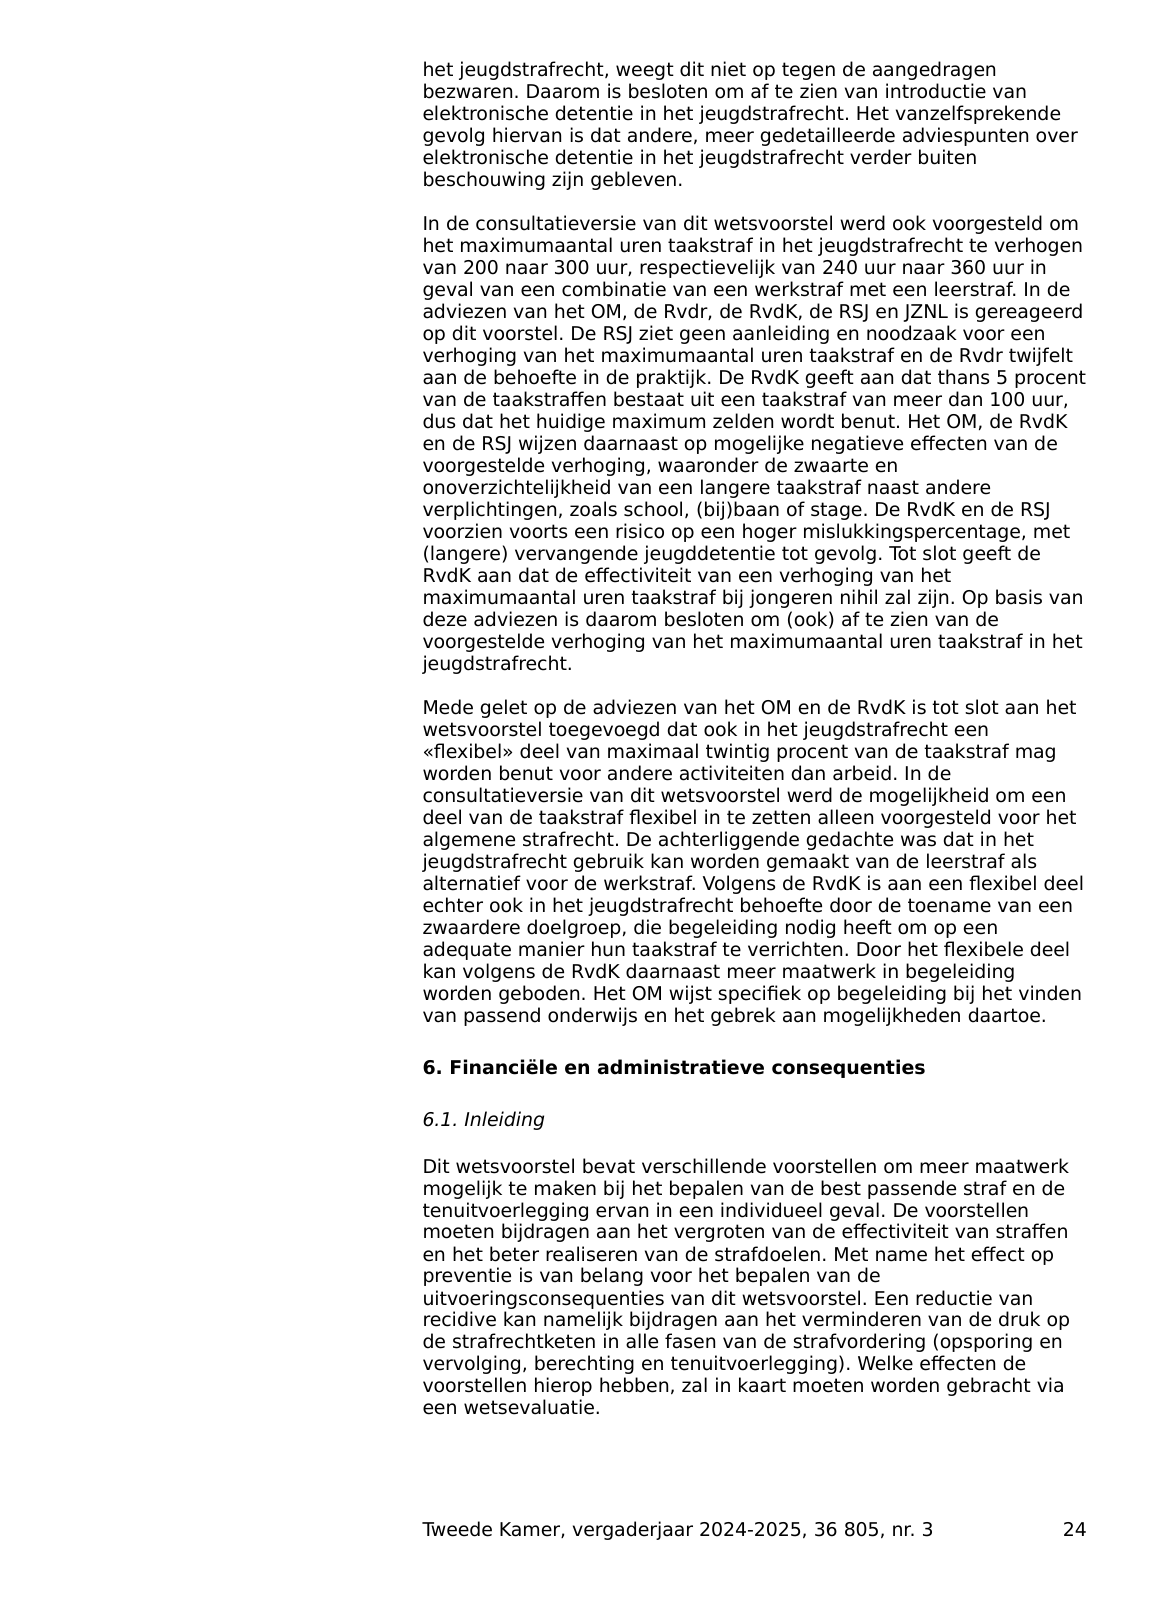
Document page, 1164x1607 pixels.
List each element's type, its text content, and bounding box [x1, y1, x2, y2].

text In de consultatieversie van dit wetsvoorstel werd ook voorgesteld om het maximumaantal uren taakstraf in het jeugdstrafrecht te verhogen van 200 naar 300 uur, respectievelijk van 240 uur naar 360 uur in geval van een combinatie van een werkstraf met een leerstraf. In de adviezen van het OM, de Rvdr, de RvdK, de RSJ en JZNL is gereageerd op dit voorstel. De RSJ ziet geen aanleiding en noodzaak voor een verhoging van het maximumaantal uren taakstraf en de Rvdr twijfelt aan de behoefte in de praktijk. De RvdK geeft aan dat thans 5 procent van de taakstraffen bestaat uit een taakstraf van meer dan 100 uur, dus dat het huidige maximum zelden wordt benut. Het OM, de RvdK en de RSJ wijzen daarnaast op mogelijke negatieve effecten van de voorgestelde verhoging, waaronder de zwaarte en onoverzichtelijkheid van een langere taakstraf naast andere verplichtingen, zoals school, (bij)baan of stage. De RvdK en de RSJ voorzien voorts een risico op een hoger mislukkingspercentage, met (langere) vervangende jeugddetentie tot gevolg. Tot slot geeft de RvdK aan dat de effectiviteit van een verhoging van het maximumaantal uren taakstraf bij jongeren nihil zal zijn. Op basis van deze adviezen is daarom besloten om (ook) af te zien van de voorgestelde verhoging van het maximumaantal uren taakstraf in het jeugdstrafrecht. [422, 213, 1087, 675]
subtitle 6.1. Inleiding [422, 1108, 1087, 1131]
subtitle 6. Financiële en administratieve consequenties [422, 1057, 1087, 1078]
text het jeugdstrafrecht, weegt dit niet op tegen de aangedragen bezwaren. Daarom is besloten om af te zien van introductie van elektronische detentie in het jeugdstrafrecht. Het vanzelfsprekende gevolg hiervan is dat andere, meer gedetailleerde adviespunten over elektronische detentie in het jeugdstrafrecht verder buiten beschouwing zijn gebleven. [422, 59, 1087, 191]
text Dit wetsvoorstel bevat verschillende voorstellen om meer maatwerk mogelijk te maken bij het bepalen van de best passende straf en de tenuitvoerlegging ervan in een individueel geval. De voorstellen moeten bijdragen aan het vergroten van de effectiviteit van straffen en het beter realiseren van de strafdoelen. Met name het effect op preventie is van belang voor het bepalen van de uitvoeringsconsequenties van dit wetsvoorstel. Een reductie van recidive kan namelijk bijdragen aan het verminderen van de druk op de strafrechtketen in alle fasen van de strafvordering (opsporing en vervolging, berechting en tenuitvoerlegging). Welke effecten de voorstellen hierop hebben, zal in kaart moeten worden gebracht via een wetsevaluatie. [422, 1156, 1087, 1419]
text Mede gelet op de adviezen van het OM en de RvdK is tot slot aan het wetsvoorstel toegevoegd dat ook in het jeugdstrafrecht een «flexibel» deel van maximaal twintig procent van de taakstraf mag worden benut voor andere activiteiten dan arbeid. In de consultatieversie van dit wetsvoorstel werd de mogelijkheid om een deel van de taakstraf flexibel in te zetten alleen voorgesteld voor het algemene strafrecht. De achterliggende gedachte was dat in het jeugdstrafrecht gebruik kan worden gemaakt van de leerstraf als alternatief voor de werkstraf. Volgens de RvdK is aan een flexibel deel echter ook in het jeugdstrafrecht behoefte door de toename van een zwaardere doelgroep, die begeleiding nodig heeft om op een adequate manier hun taakstraf te verrichten. Door het flexibele deel kan volgens de RvdK daarnaast meer maatwerk in begeleiding worden geboden. Het OM wijst specifiek op begeleiding bij het vinden van passend onderwijs en het gebrek aan mogelijkheden daartoe. [422, 697, 1087, 1027]
